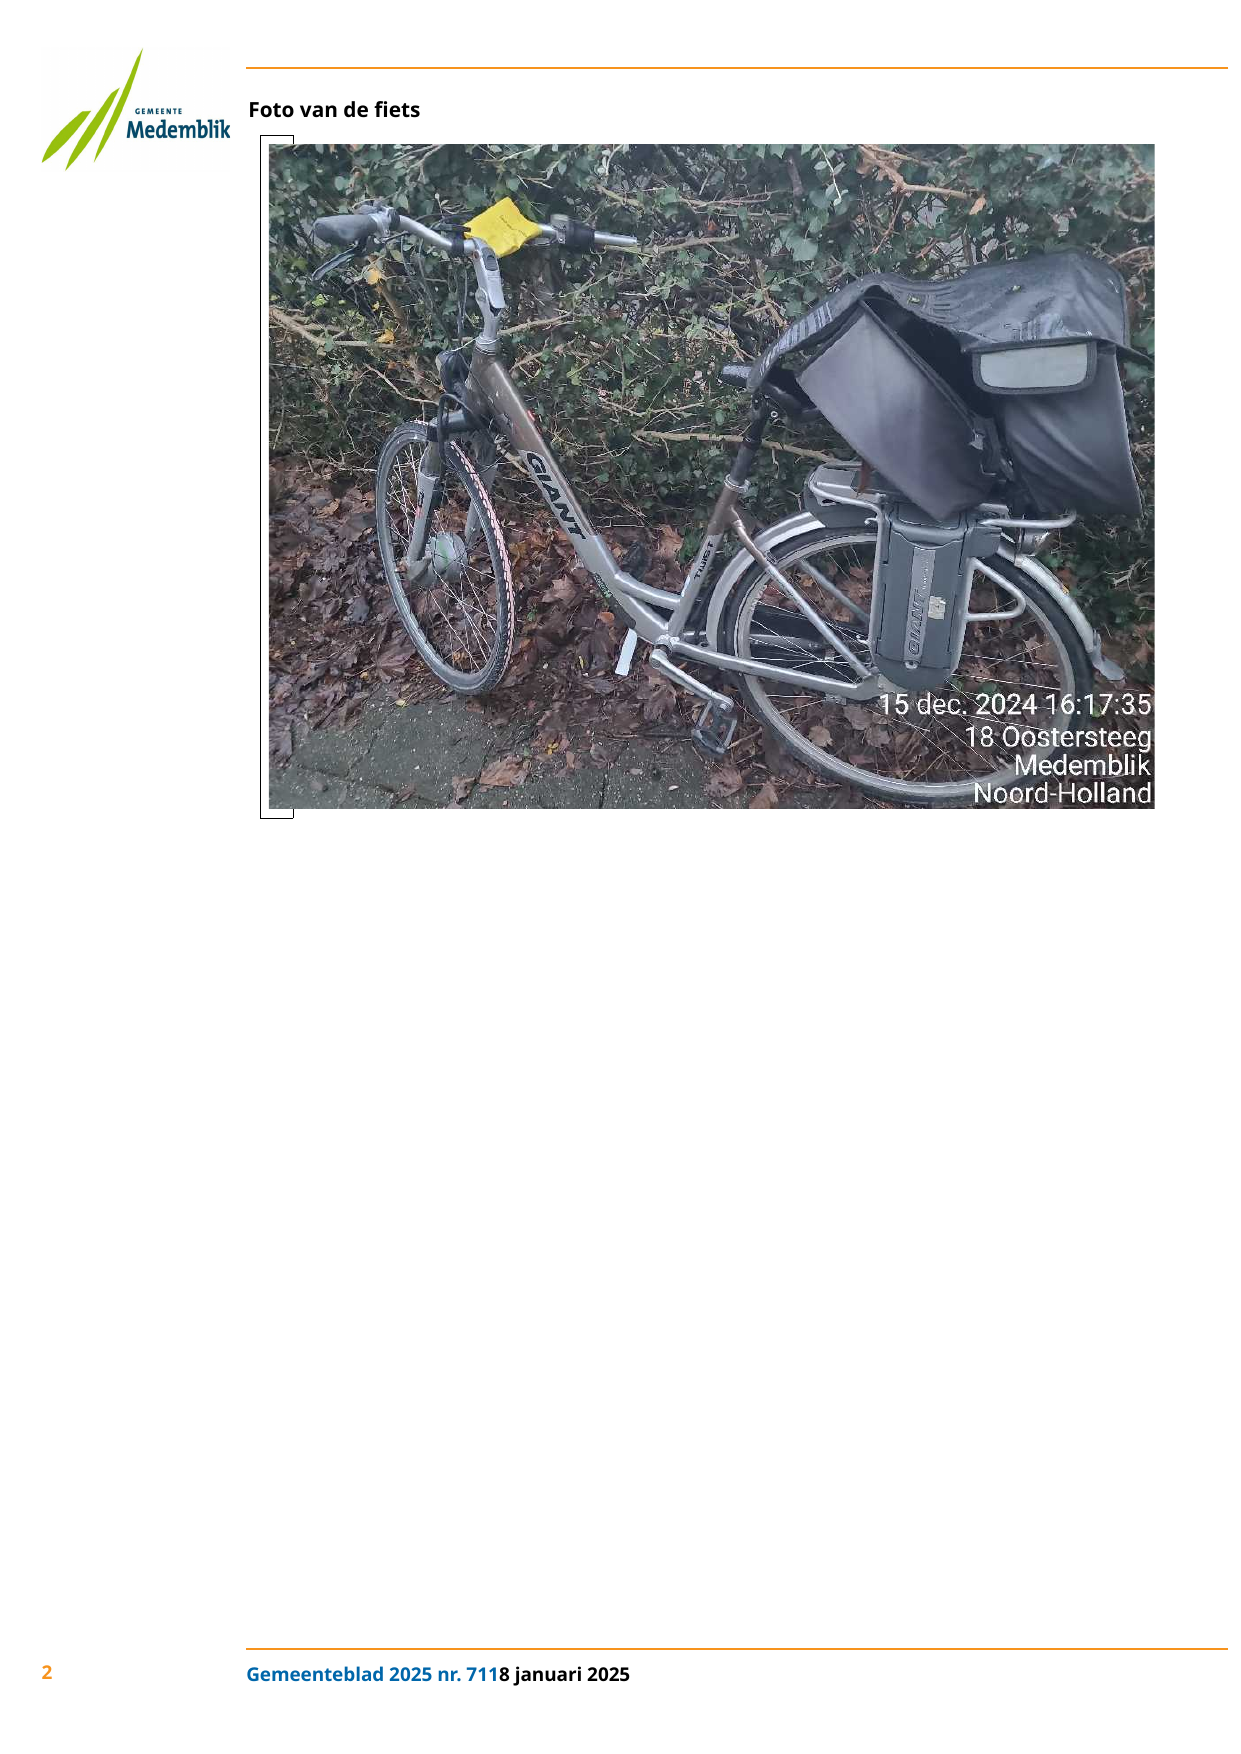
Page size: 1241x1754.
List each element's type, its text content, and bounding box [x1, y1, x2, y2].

picture [41, 47, 231, 172]
picture [268, 144, 1155, 809]
text Foto van de fiets [248, 95, 1152, 123]
